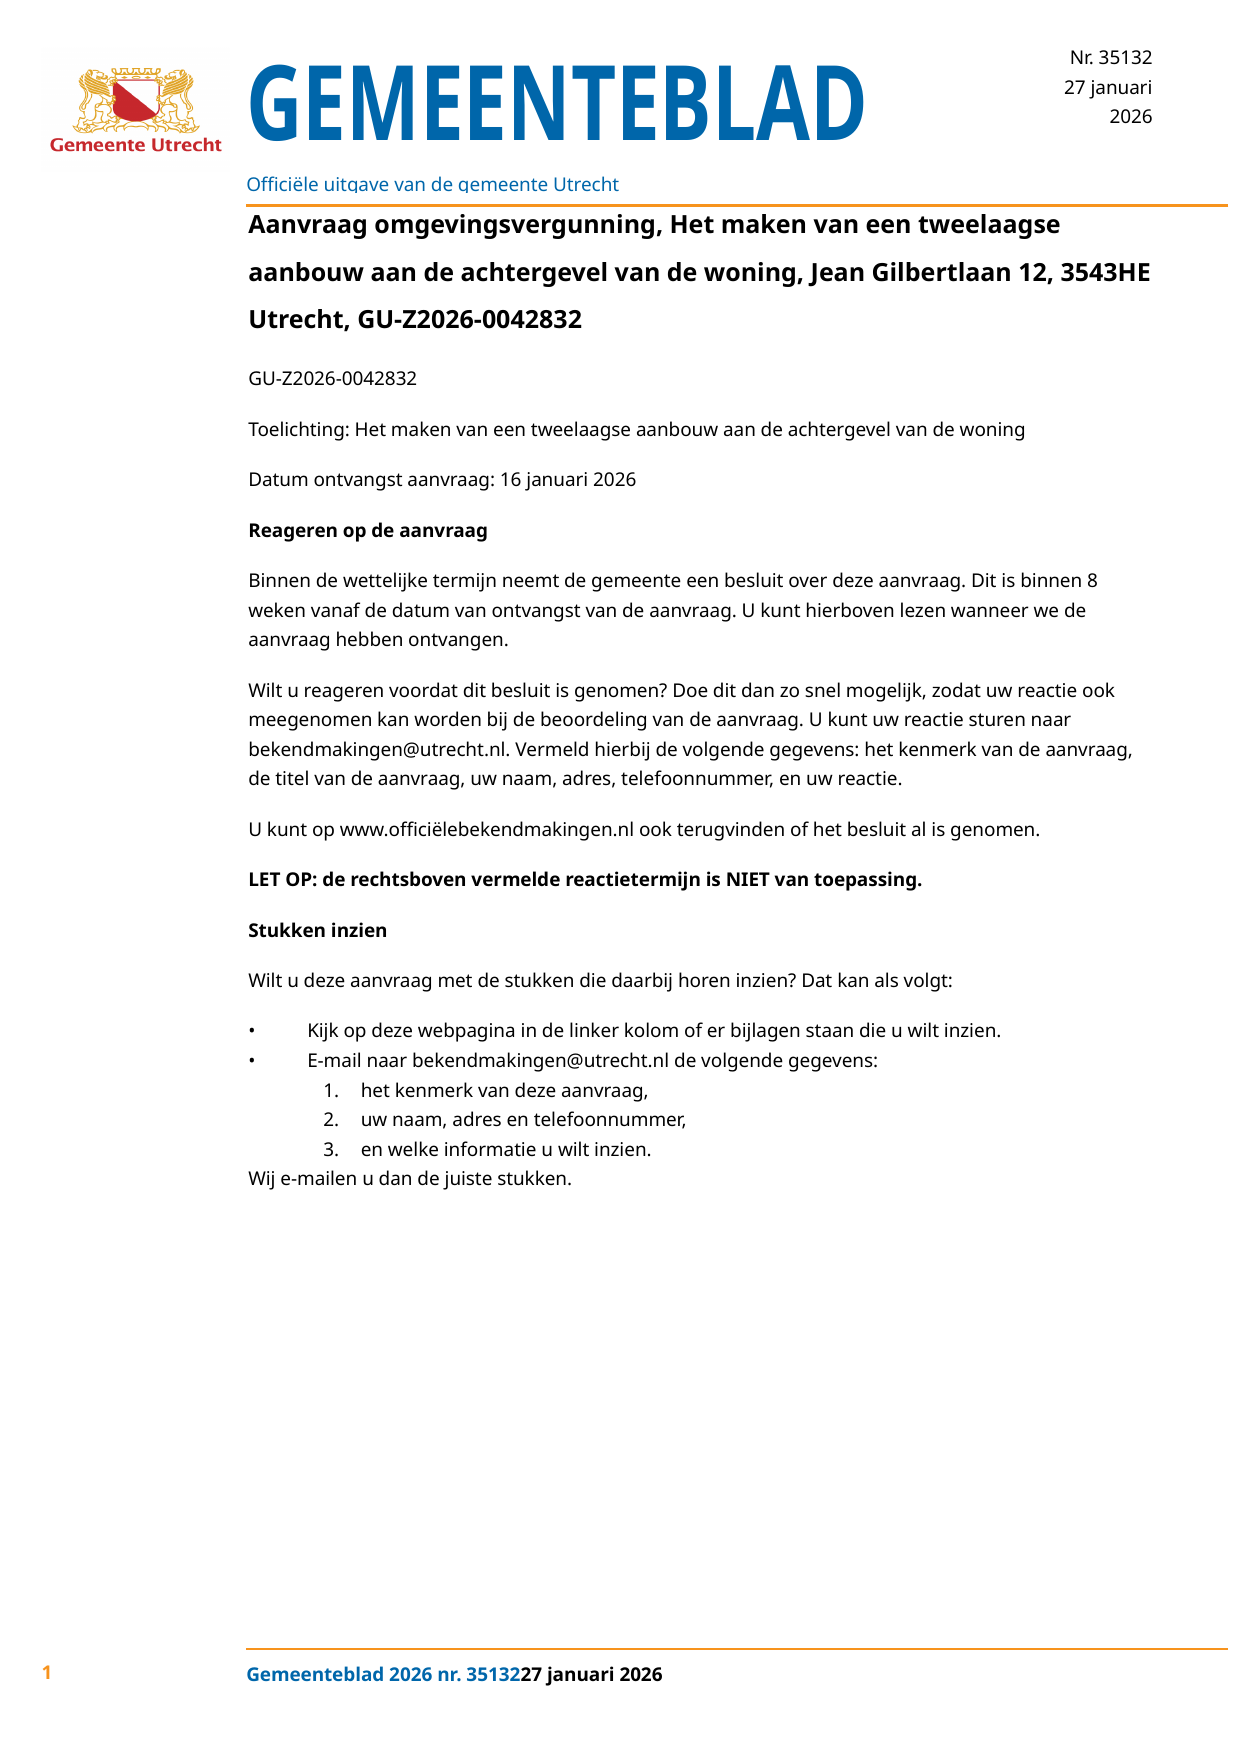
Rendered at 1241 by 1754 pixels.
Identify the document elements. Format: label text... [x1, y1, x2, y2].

list E-mail naar bekendmakingen@utrecht.nl de volgende gegevens: [248, 1047, 1152, 1073]
list uw naam, adres en telefoonnummer, [323, 1106, 1152, 1132]
text Binnen de wettelijke termijn neemt de gemeente een besluit over deze aanvraag. Dit is binnen 8 weken vanaf de datum van ontvangst van de aanvraag. U kunt hierboven lezen wanneer we de aanvraag hebben ontvangen. [248, 567, 1152, 652]
text Toelichting: Het maken van een tweelaagse aanbouw aan de achtergevel van de woning [248, 416, 1152, 442]
list en welke informatie u wilt inzien. [323, 1136, 1152, 1162]
text U kunt op www.officiëlebekendmakingen.nl ook terugvinden of het besluit al is genomen. [248, 816, 1152, 842]
text Wilt u deze aanvraag met de stukken die daarbij horen inzien? Dat kan als volgt: [248, 967, 1152, 993]
list Kijk op deze webpagina in de linker kolom of er bijlagen staan die u wilt inzien. [248, 1018, 1152, 1043]
text Wij e-mailen u dan de juiste stukken. [248, 1166, 1152, 1191]
text LET OP: de rechtsboven vermelde reactietermijn is NIET van toepassing. [248, 866, 1152, 892]
list het kenmerk van deze aanvraag, [323, 1077, 1152, 1102]
text Datum ontvangst aanvraag: 16 januari 2026 [248, 466, 1152, 492]
text Reageren op de aanvraag [248, 517, 1152, 542]
text GU-Z2026-0042832 [248, 366, 1152, 391]
text Wilt u reageren voordat dit besluit is genomen? Doe dit dan zo snel mogelijk, zodat uw reactie ook meegenomen kan worden bij de beoordeling van de aanvraag. U kunt uw reactie sturen naar bekendmakingen@utrecht.nl. Vermeld hierbij de volgende gegevens: het kenmerk van de aanvraag, de titel van de aanvraag, uw naam, adres, telefoonnummer, en uw reactie. [248, 677, 1152, 791]
picture [41, 47, 231, 172]
text Aanvraag omgevingsvergunning, Het maken van een tweelaagse aanbouw aan de achtergevel van de woning, Jean Gilbertlaan 12, 3543HE Utrecht, GU-Z2026-0042832 [248, 207, 1152, 336]
text Stukken inzien [248, 917, 1152, 942]
